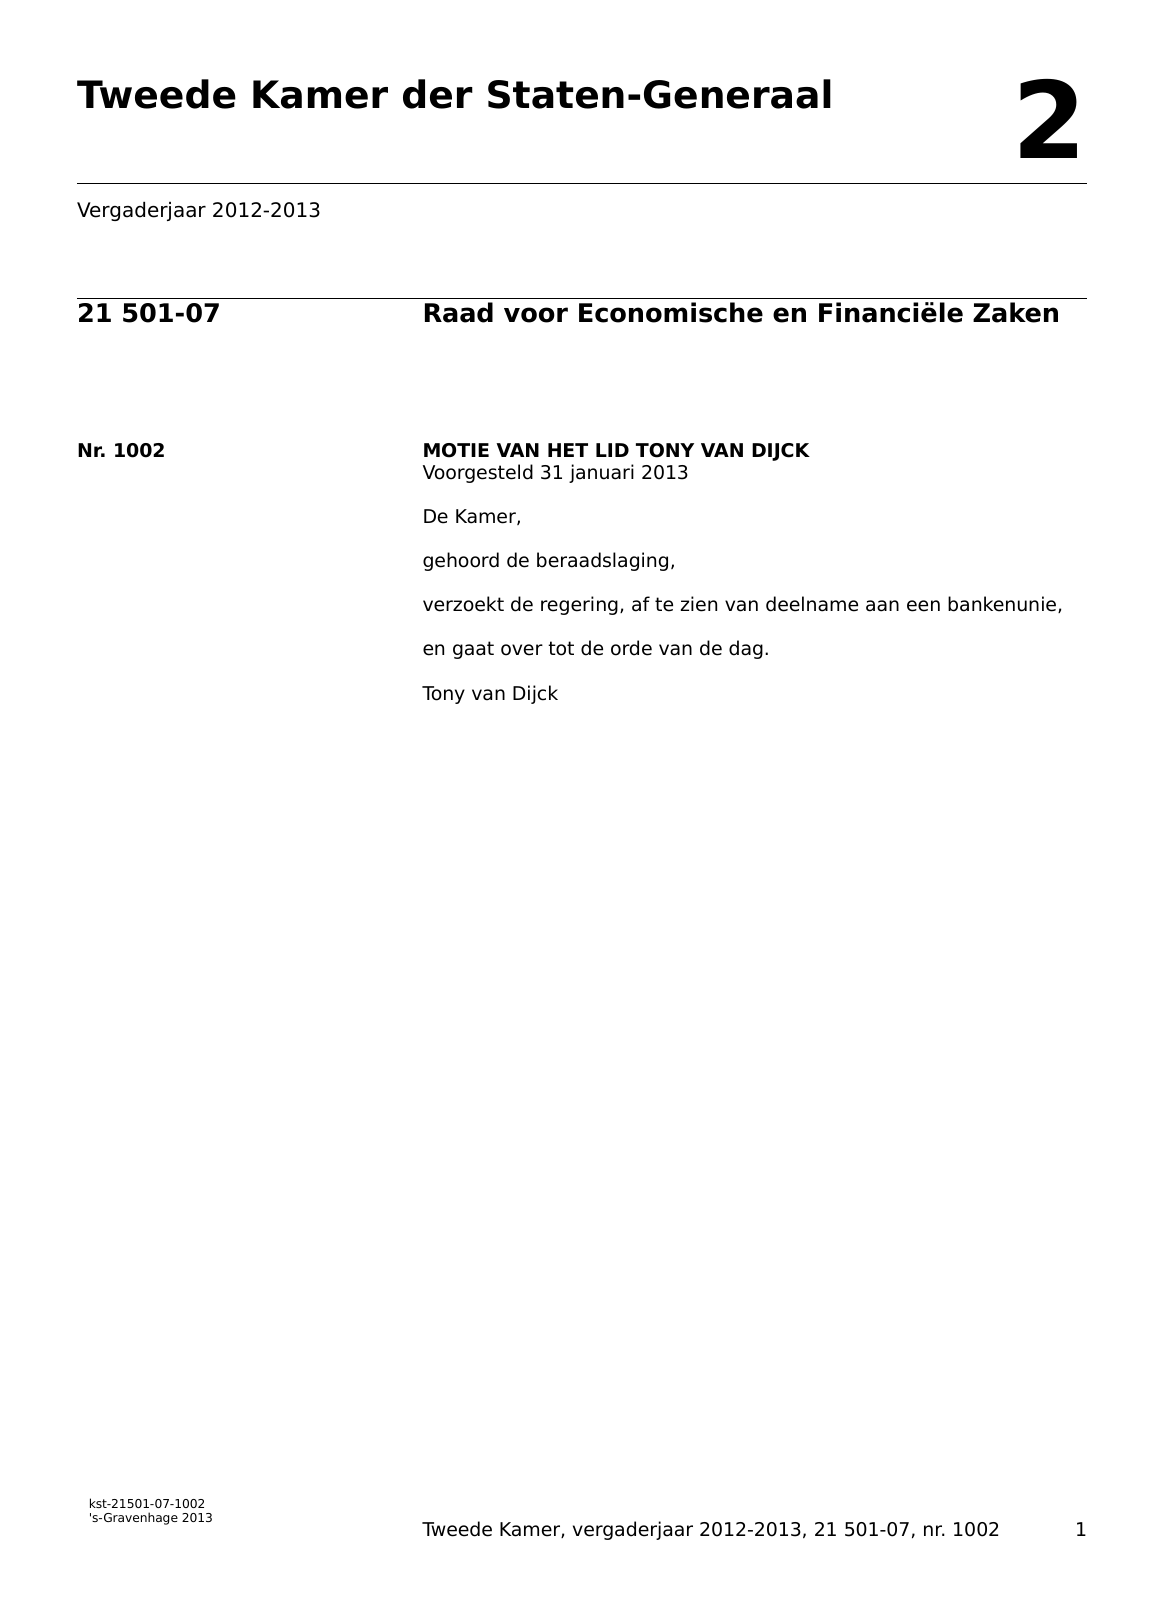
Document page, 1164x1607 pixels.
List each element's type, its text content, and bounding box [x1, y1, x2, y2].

text Voorgesteld 31 januari 2013 [422, 462, 1087, 484]
text en gaat over tot de orde van de dag. [422, 638, 1087, 660]
subtitle Nr. 1002 MOTIE VAN HET LID TONY VAN DIJCK [77, 440, 1087, 462]
text kst-21501-07-1002 [88, 1497, 323, 1511]
table_header Tweede Kamer der Staten-Generaal [77, 59, 886, 183]
text De Kamer, [422, 506, 1087, 528]
text 's-Gravenhage 2013 [88, 1511, 323, 1525]
text verzoekt de regering, af te zien van deelname aan een bankenunie, [422, 594, 1087, 616]
text gehoord de beraadslaging, [422, 550, 1087, 572]
text Tony van Dijck [422, 682, 1087, 704]
subtitle 21 501-07 Raad voor Economische en Financiële Zaken [77, 299, 1087, 329]
table_cell Vergaderjaar 2012-2013 [77, 184, 1087, 298]
table_header 2 [886, 59, 1087, 183]
